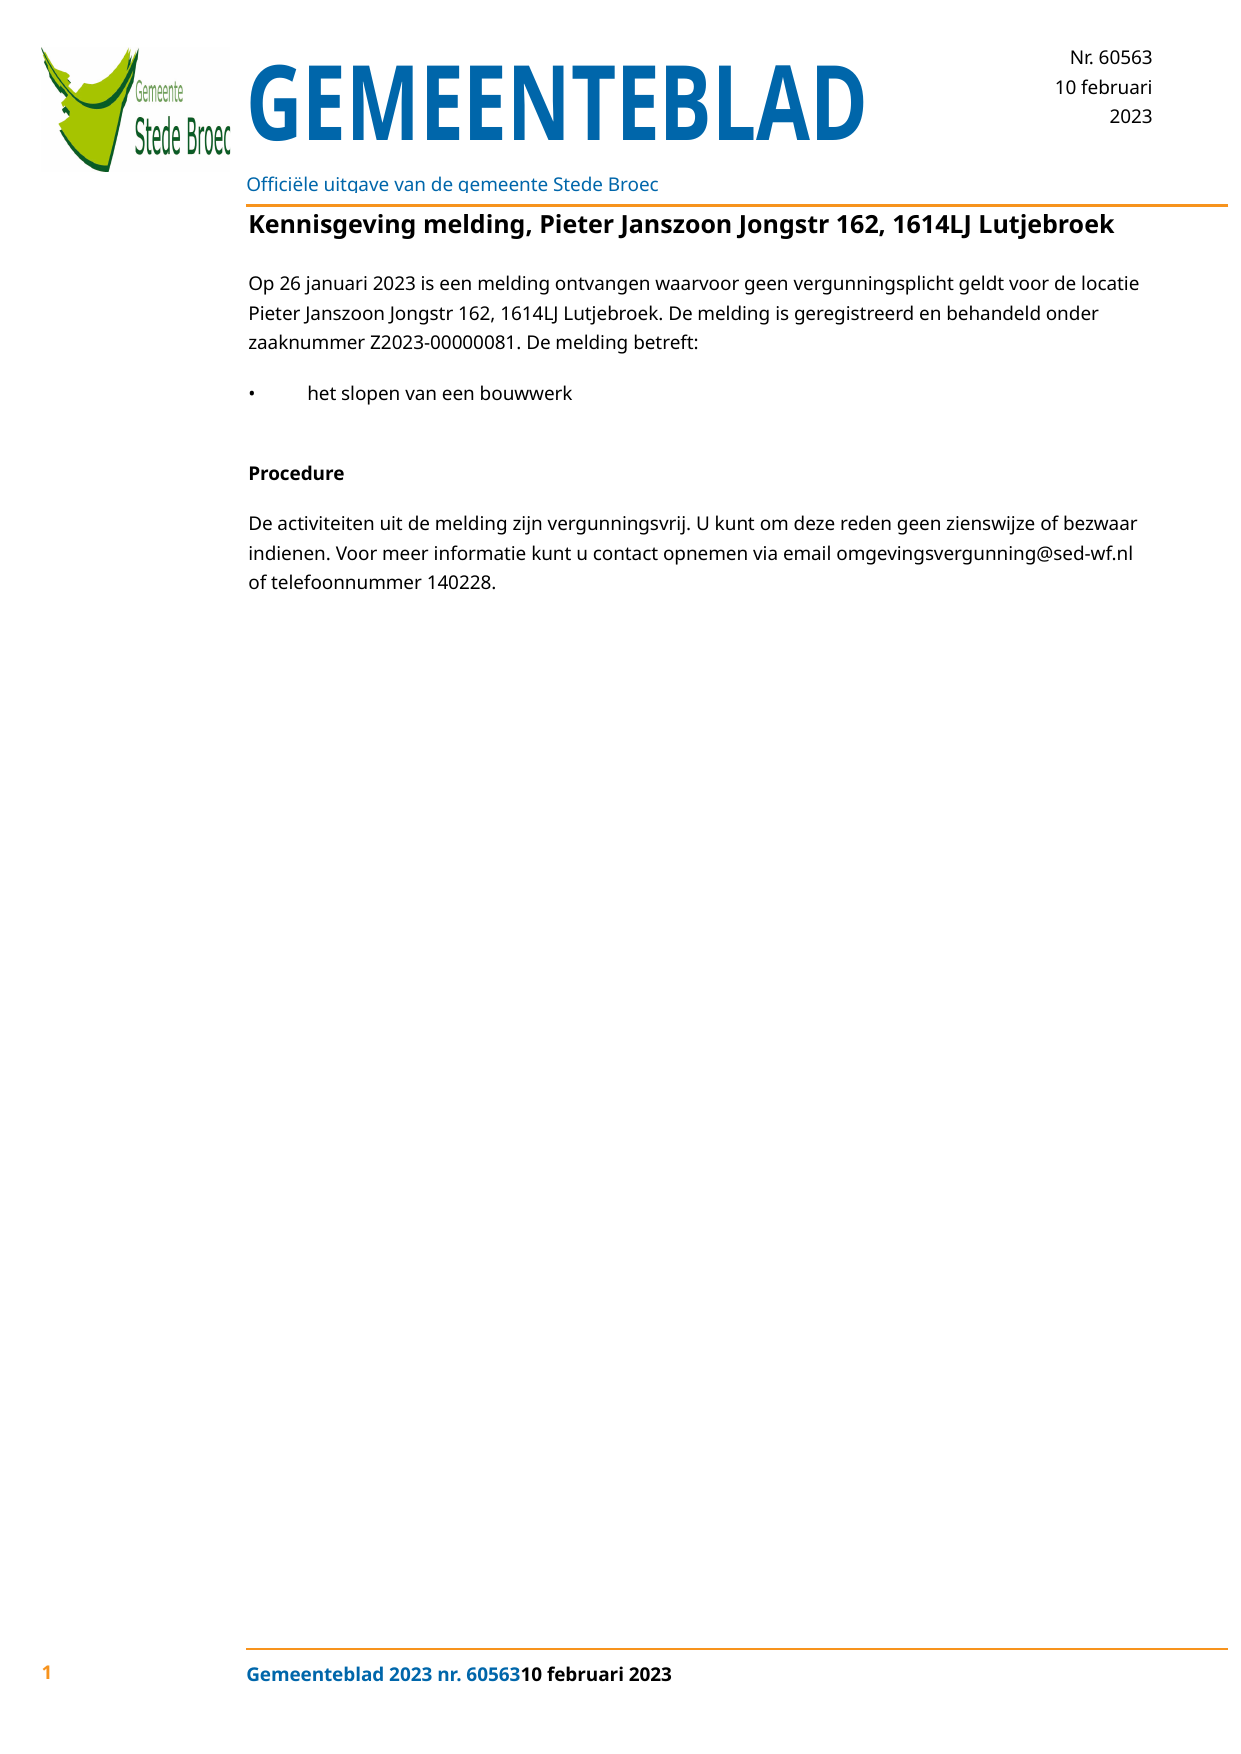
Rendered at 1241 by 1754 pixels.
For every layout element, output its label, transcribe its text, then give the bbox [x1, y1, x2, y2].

text De activiteiten uit de melding zijn vergunningsvrij. U kunt om deze reden geen zienswijze of bezwaar indienen. Voor meer informatie kunt u contact opnemen via email omgevingsvergunning@sed-wf.nl of telefoonnummer 140228. [248, 510, 1152, 595]
picture [41, 47, 231, 172]
text Op 26 januari 2023 is een melding ontvangen waarvoor geen vergunningsplicht geldt voor de locatie Pieter Janszoon Jongstr 162, 1614LJ Lutjebroek. De melding is geregistreerd en behandeld onder zaaknummer Z2023-00000081. De melding betreft: [248, 270, 1152, 355]
text Procedure [248, 460, 1152, 486]
list het slopen van een bouwwerk [248, 380, 1152, 406]
text Kennisgeving melding, Pieter Janszoon Jongstr 162, 1614LJ Lutjebroek [248, 207, 1152, 241]
